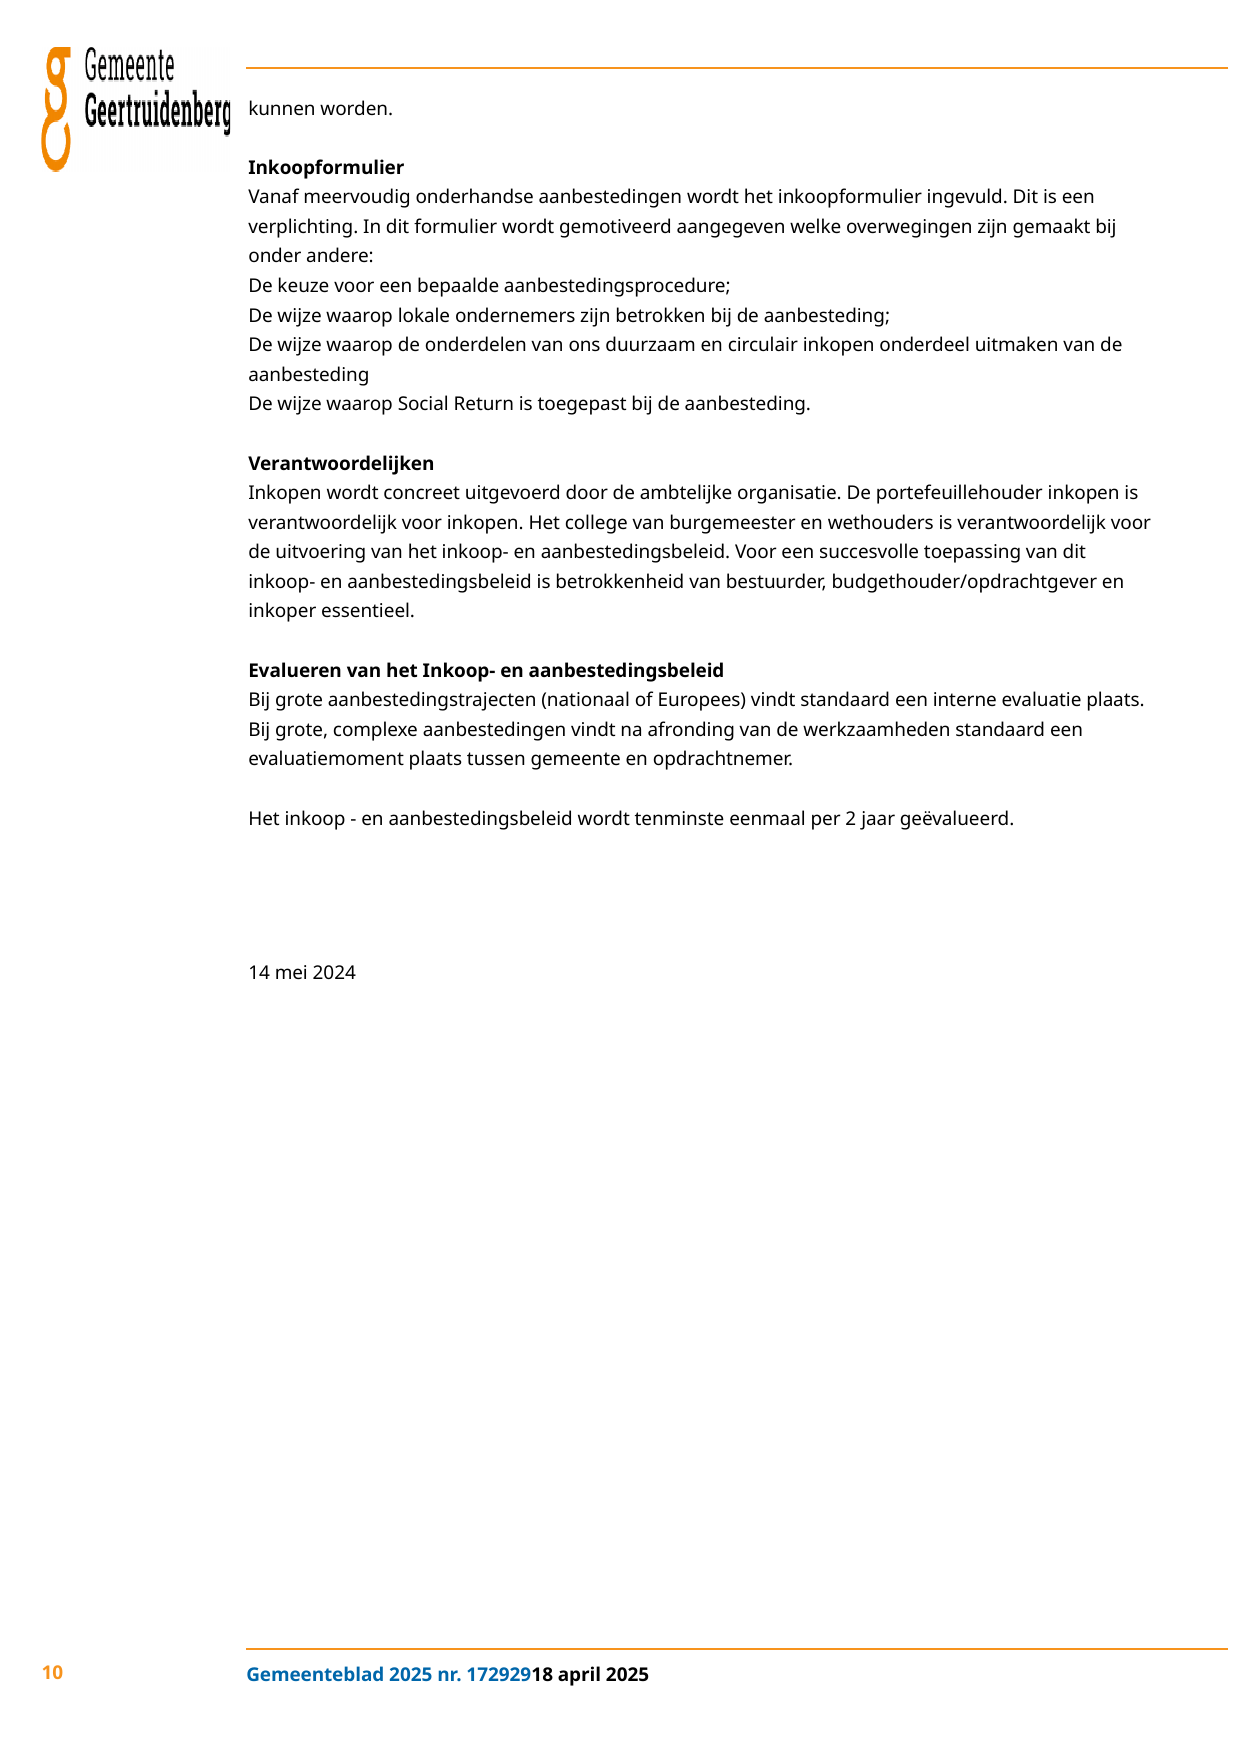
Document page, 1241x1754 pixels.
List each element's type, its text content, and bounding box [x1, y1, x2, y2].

text Het inkoop - en aanbestedingsbeleid wordt tenminste eenmaal per 2 jaar geëvalueerd. [248, 805, 1152, 831]
picture [41, 47, 231, 172]
text Inkoopformulier [248, 154, 1152, 180]
text kunnen worden. [248, 95, 1152, 121]
text Verantwoordelijken [248, 450, 1152, 476]
text Vanaf meervoudig onderhandse aanbestedingen wordt het inkoopformulier ingevuld. Dit is een verplichting. In dit formulier wordt gemotiveerd aangegeven welke overwegingen zijn gemaakt bij onder andere: [248, 183, 1152, 268]
text De wijze waarop de onderdelen van ons duurzaam en circulair inkopen onderdeel uitmaken van de aanbesteding [248, 331, 1152, 387]
text De wijze waarop lokale ondernemers zijn betrokken bij de aanbesteding; [248, 302, 1152, 328]
text 14 mei 2024 [248, 959, 1152, 984]
text Inkopen wordt concreet uitgevoerd door de ambtelijke organisatie. De portefeuillehouder inkopen is verantwoordelijk voor inkopen. Het college van burgemeester en wethouders is verantwoordelijk voor de uitvoering van het inkoop- en aanbestedingsbeleid. Voor een succesvolle toepassing van dit inkoop- en aanbestedingsbeleid is betrokkenheid van bestuurder, budgethouder/opdrachtgever en inkoper essentieel. [248, 479, 1152, 623]
text De wijze waarop Social Return is toegepast bij de aanbesteding. [248, 391, 1152, 416]
text Bij grote, complexe aanbestedingen vindt na afronding van de werkzaamheden standaard een evaluatiemoment plaats tussen gemeente en opdrachtnemer. [248, 716, 1152, 771]
text De keuze voor een bepaalde aanbestedingsprocedure; [248, 272, 1152, 298]
text Bij grote aanbestedingstrajecten (nationaal of Europees) vindt standaard een interne evaluatie plaats. [248, 686, 1152, 712]
text Evalueren van het Inkoop- en aanbestedingsbeleid [248, 657, 1152, 683]
